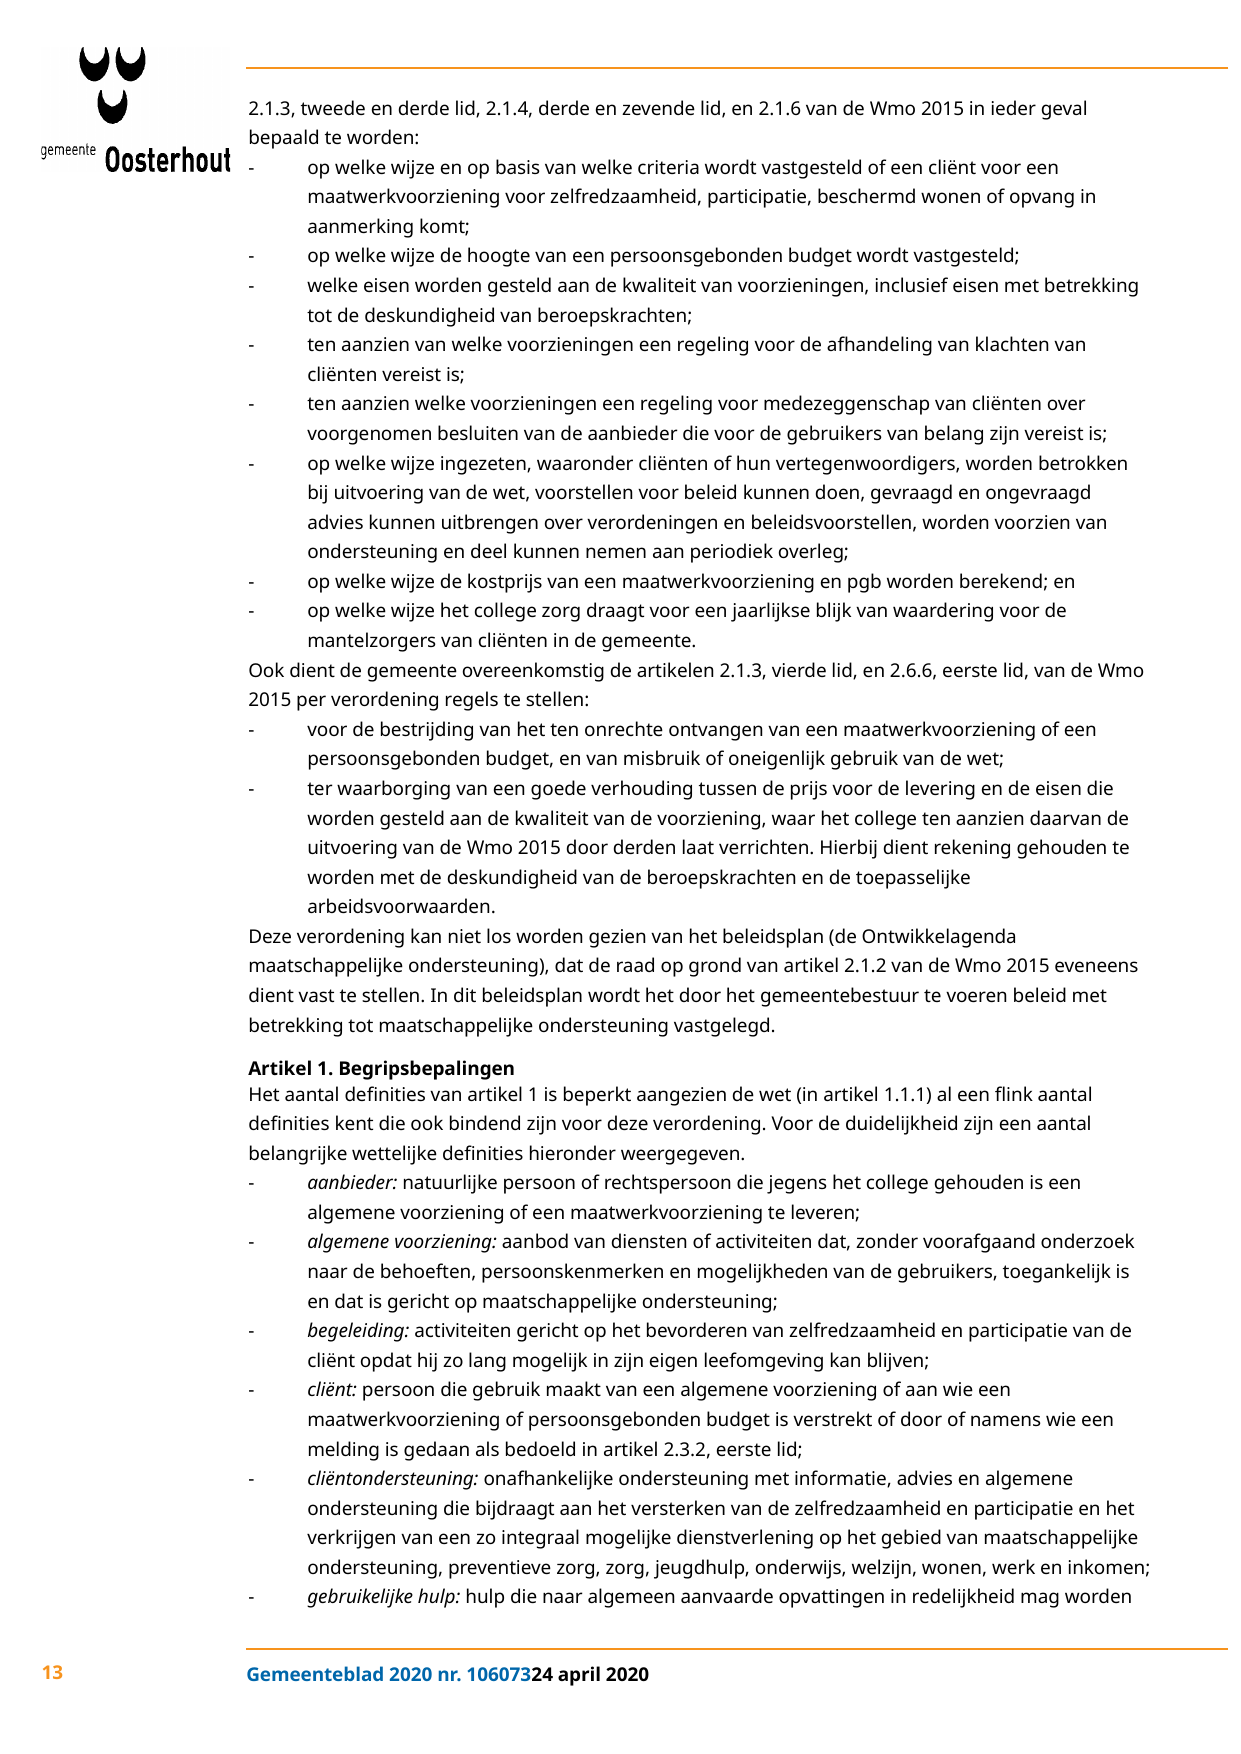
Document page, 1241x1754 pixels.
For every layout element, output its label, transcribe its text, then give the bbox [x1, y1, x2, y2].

list op welke wijze het college zorg draagt voor een jaarlijkse blijk van waardering voor de mantelzorgers van cliënten in de gemeente. [248, 598, 1152, 653]
list voor de bestrijding van het ten onrechte ontvangen van een maatwerkvoorziening of een persoonsgebonden budget, en van misbruik of oneigenlijk gebruik van de wet; [248, 716, 1152, 771]
list welke eisen worden gesteld aan de kwaliteit van voorzieningen, inclusief eisen met betrekking tot de deskundigheid van beroepskrachten; [248, 272, 1152, 328]
list ten aanzien welke voorzieningen een regeling voor medezeggenschap van cliënten over voorgenomen besluiten van de aanbieder die voor de gebruikers van belang zijn vereist is; [248, 391, 1152, 446]
list aanbieder: natuurlijke persoon of rechtspersoon die jegens het college gehouden is een algemene voorziening of een maatwerkvoorziening te leveren; [248, 1169, 1152, 1225]
text 2.1.3, tweede en derde lid, 2.1.4, derde en zevende lid, en 2.1.6 van de Wmo 2015 in ieder geval bepaald te worden: [248, 95, 1152, 150]
list op welke wijze en op basis van welke criteria wordt vastgesteld of een cliënt voor een maatwerkvoorziening voor zelfredzaamheid, participatie, beschermd wonen of opvang in aanmerking komt; [248, 154, 1152, 239]
text Het aantal definities van artikel 1 is beperkt aangezien de wet (in artikel 1.1.1) al een flink aantal definities kent die ook bindend zijn voor deze verordening. Voor de duidelijkheid zijn een aantal belangrijke wettelijke definities hieronder weergegeven. [248, 1081, 1152, 1166]
text Artikel 1. Begripsbepalingen [248, 1055, 1152, 1081]
list ten aanzien van welke voorzieningen een regeling voor de afhandeling van klachten van cliënten vereist is; [248, 331, 1152, 387]
list op welke wijze de hoogte van een persoonsgebonden budget wordt vastgesteld; [248, 243, 1152, 268]
text Ook dient de gemeente overeenkomstig de artikelen 2.1.3, vierde lid, en 2.6.6, eerste lid, van de Wmo 2015 per verordening regels te stellen: [248, 657, 1152, 712]
list cliёntondersteuning: onafhankelijke ondersteuning met informatie, advies en algemene ondersteuning die bijdraagt aan het versterken van de zelfredzaamheid en participatie en het verkrijgen van een zo integraal mogelijke dienstverlening op het gebied van maatschappelijke ondersteuning, preventieve zorg, zorg, jeugdhulp, onderwijs, welzijn, wonen, werk en inkomen; [248, 1465, 1152, 1580]
text Deze verordening kan niet los worden gezien van het beleidsplan (de Ontwikkelagenda maatschappelijke ondersteuning), dat de raad op grond van artikel 2.1.2 van de Wmo 2015 eveneens dient vast te stellen. In dit beleidsplan wordt het door het gemeentebestuur te voeren beleid met betrekking tot maatschappelijke ondersteuning vastgelegd. [248, 923, 1152, 1038]
picture [41, 47, 231, 172]
list op welke wijze de kostprijs van een maatwerkvoorziening en pgb worden berekend; en [248, 568, 1152, 594]
list op welke wijze ingezeten, waaronder cliënten of hun vertegenwoordigers, worden betrokken bij uitvoering van de wet, voorstellen voor beleid kunnen doen, gevraagd en ongevraagd advies kunnen uitbrengen over verordeningen en beleidsvoorstellen, worden voorzien van ondersteuning en deel kunnen nemen aan periodiek overleg; [248, 450, 1152, 564]
list cliënt: persoon die gebruik maakt van een algemene voorziening of aan wie een maatwerkvoorziening of persoonsgebonden budget is verstrekt of door of namens wie een melding is gedaan als bedoeld in artikel 2.3.2, eerste lid; [248, 1377, 1152, 1461]
list begeleiding: activiteiten gericht op het bevorderen van zelfredzaamheid en participatie van de cliënt opdat hij zo lang mogelijk in zijn eigen leefomgeving kan blijven; [248, 1317, 1152, 1373]
list ter waarborging van een goede verhouding tussen de prijs voor de levering en de eisen die worden gesteld aan de kwaliteit van de voorziening, waar het college ten aanzien daarvan de uitvoering van de Wmo 2015 door derden laat verrichten. Hierbij dient rekening gehouden te worden met de deskundigheid van de beroepskrachten en de toepasselijke arbeidsvoorwaarden. [248, 775, 1152, 919]
list algemene voorziening: aanbod van diensten of activiteiten dat, zonder voorafgaand onderzoek naar de behoeften, persoonskenmerken en mogelijkheden van de gebruikers, toegankelijk is en dat is gericht op maatschappelijke ondersteuning; [248, 1229, 1152, 1313]
list gebruikelijke hulp: hulp die naar algemeen aanvaarde opvattingen in redelijkheid mag worden [248, 1584, 1152, 1609]
